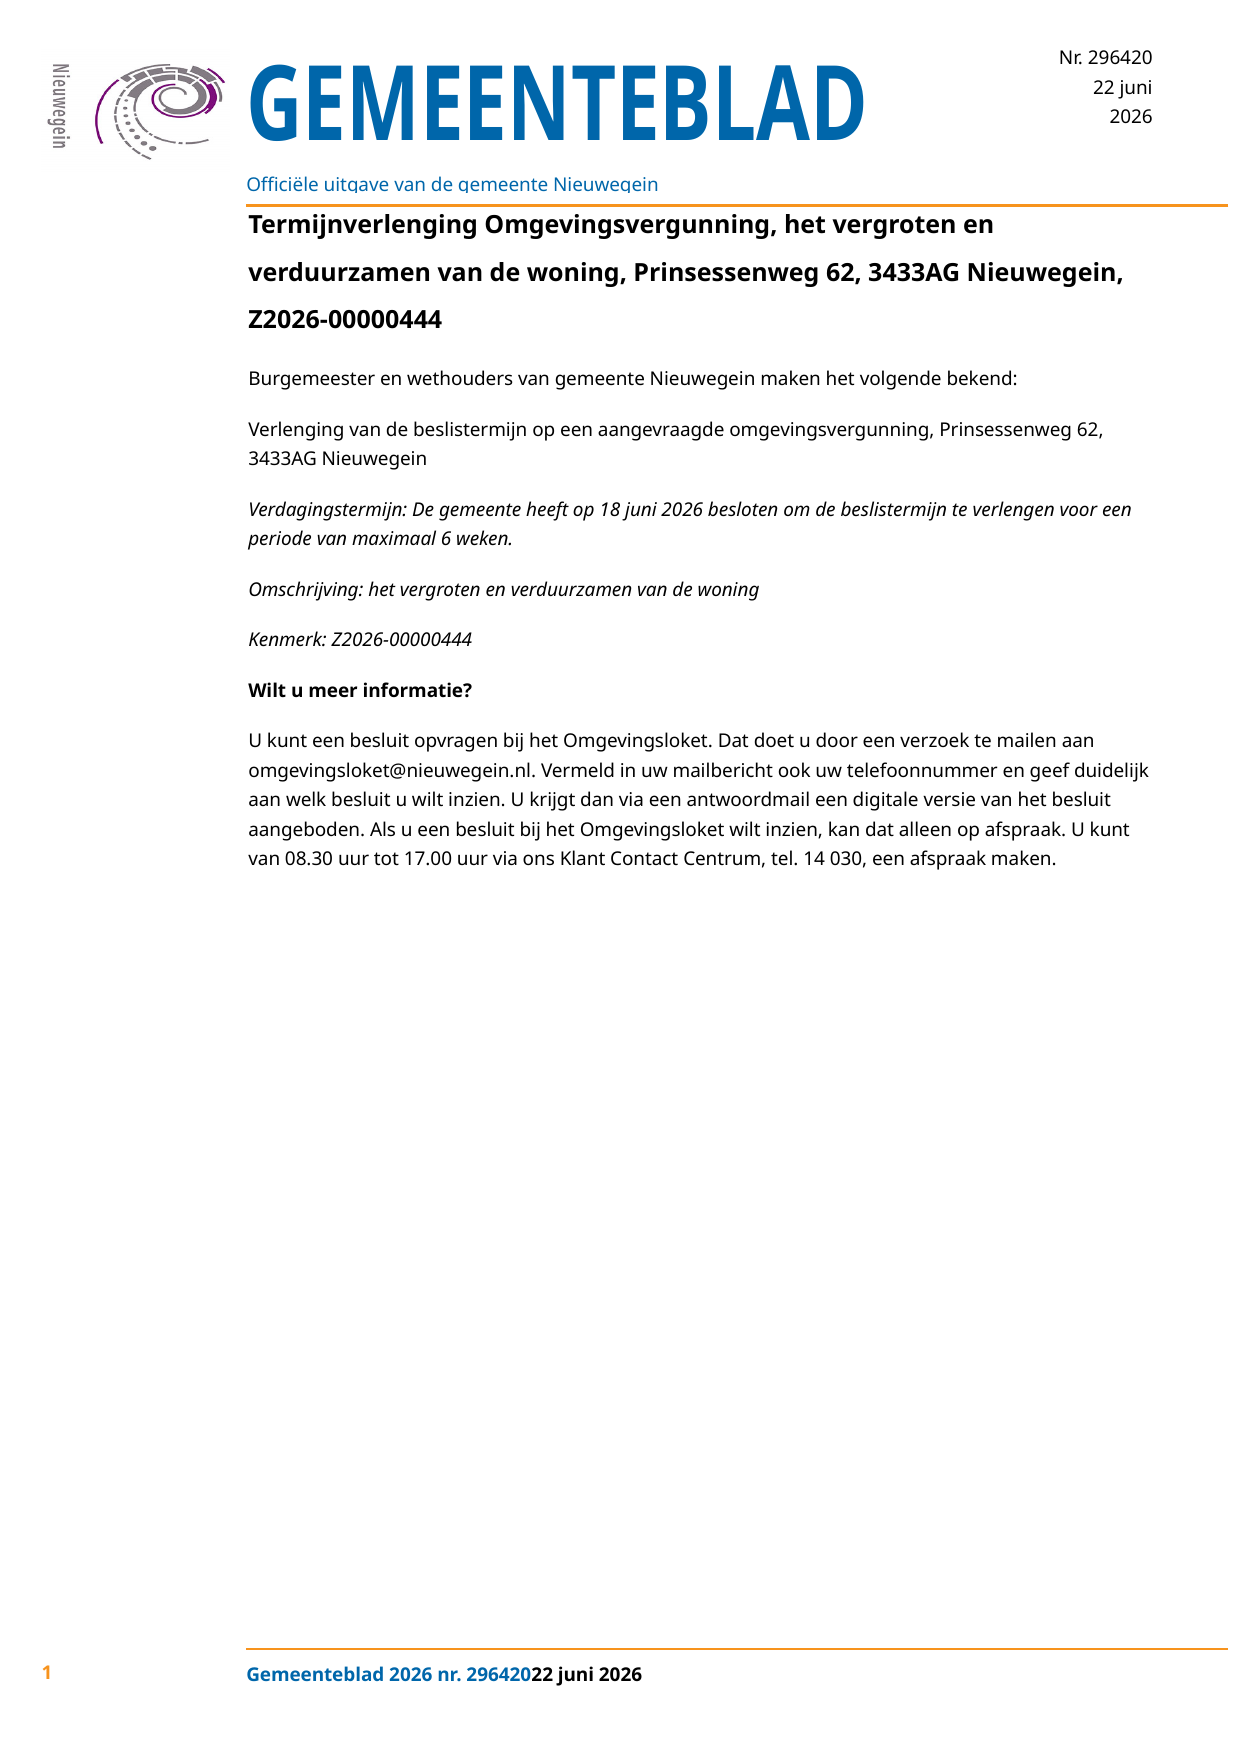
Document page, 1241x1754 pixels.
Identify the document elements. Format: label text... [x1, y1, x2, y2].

text Kenmerk: Z2026-00000444 [248, 626, 1152, 652]
text U kunt een besluit opvragen bij het Omgevingsloket. Dat doet u door een verzoek te mailen aan omgevingsloket@nieuwegein.nl. Vermeld in uw mailbericht ook uw telefoonnummer en geef duidelijk aan welk besluit u wilt inzien. U krijgt dan via een antwoordmail een digitale versie van het besluit aangeboden. Als u een besluit bij het Omgevingsloket wilt inzien, kan dat alleen op afspraak. U kunt van 08.30 uur tot 17.00 uur via ons Klant Contact Centrum, tel. 14 030, een afspraak maken. [248, 727, 1152, 871]
picture [41, 47, 231, 172]
text Termijnverlenging Omgevingsvergunning, het vergroten en verduurzamen van de woning, Prinsessenweg 62, 3433AG Nieuwegein, Z2026-00000444 [248, 207, 1152, 336]
text Omschrijving: het vergroten en verduurzamen van de woning [248, 576, 1152, 602]
text Verdagingstermijn: De gemeente heeft op 18 juni 2026 besloten om de beslistermijn te verlengen voor een periode van maximaal 6 weken. [248, 496, 1152, 551]
text Burgemeester en wethouders van gemeente Nieuwegein maken het volgende bekend: [248, 366, 1152, 391]
text Verlenging van de beslistermijn op een aangevraagde omgevingsvergunning, Prinsessenweg 62, 3433AG Nieuwegein [248, 416, 1152, 471]
text Wilt u meer informatie? [248, 677, 1152, 702]
